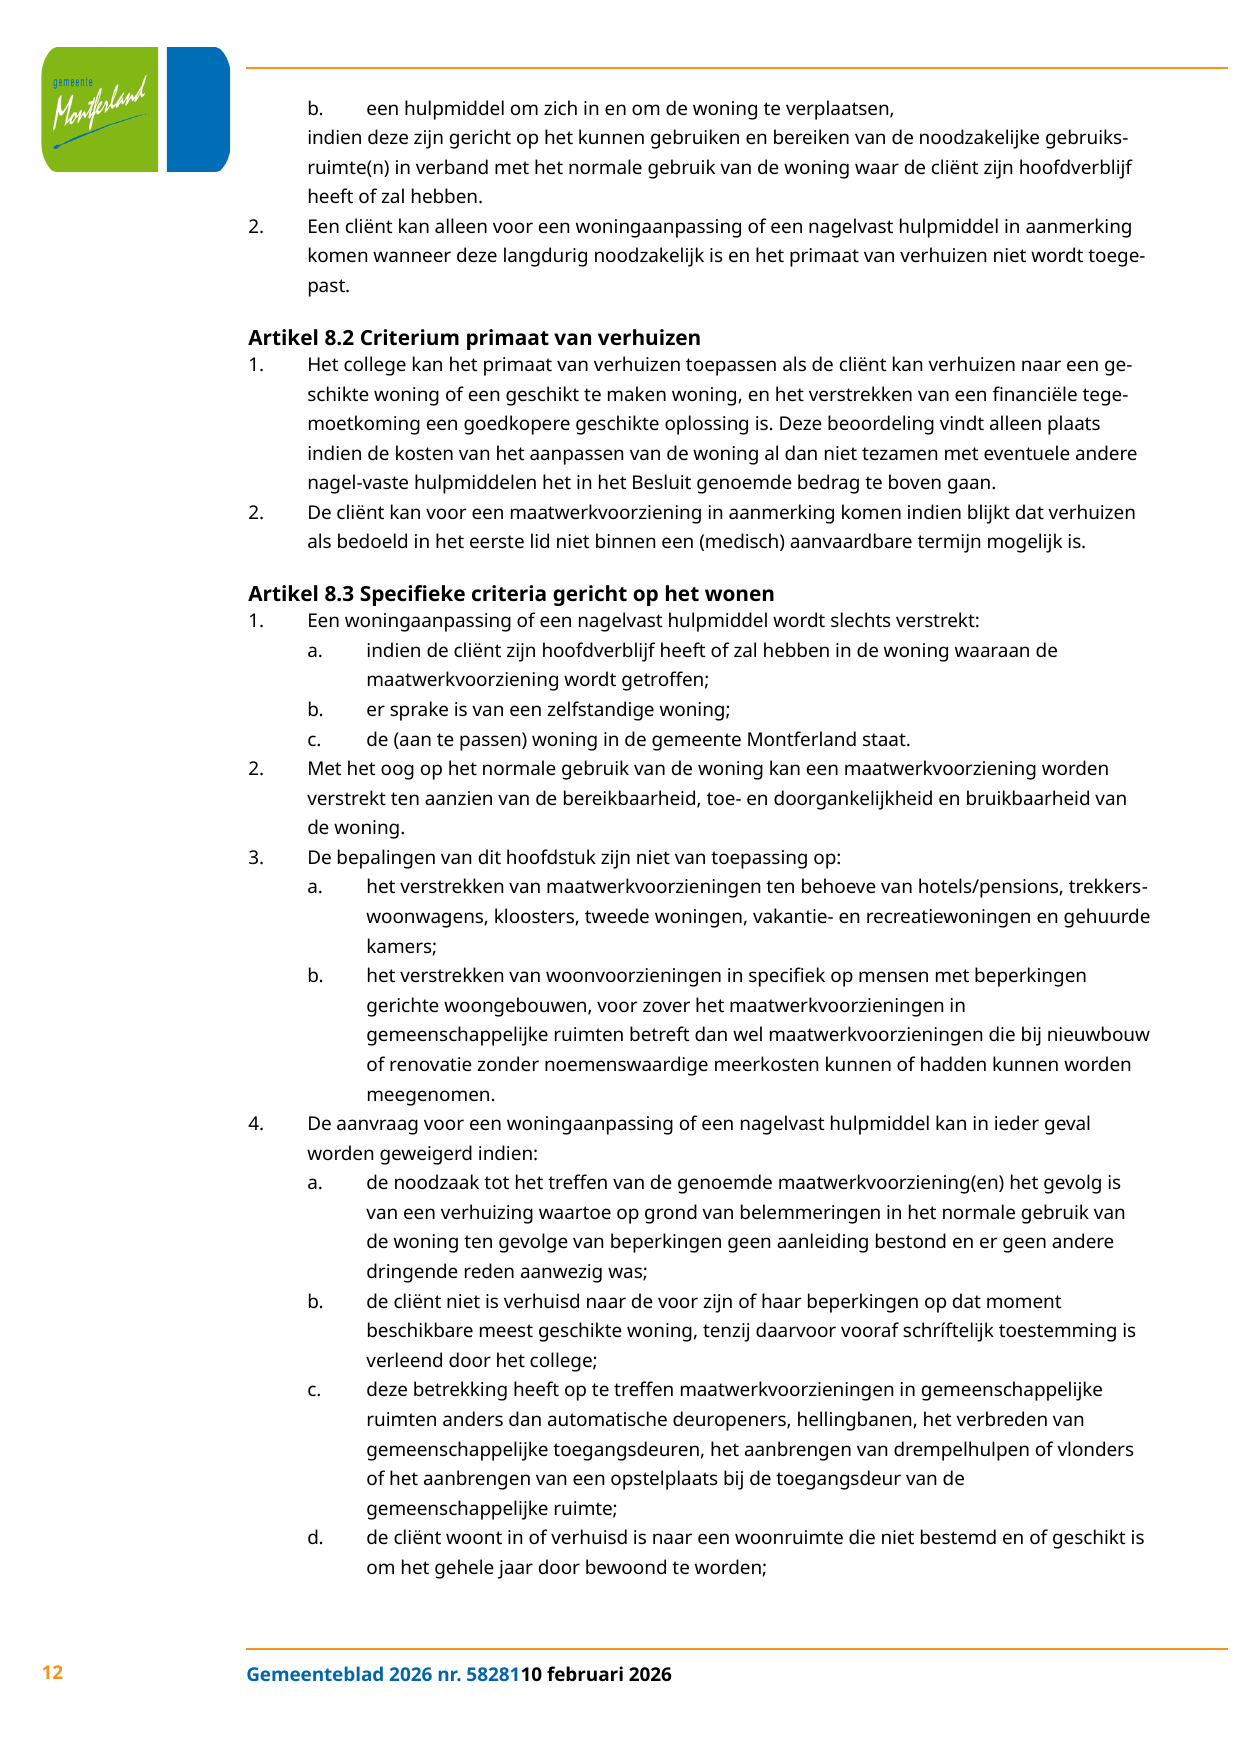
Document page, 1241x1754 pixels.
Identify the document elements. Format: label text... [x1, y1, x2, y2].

text Artikel 8.2 Criterium primaat van verhuizen [248, 323, 1152, 351]
list De bepalingen van dit hoofdstuk zijn niet van toepassing op: [248, 844, 1152, 870]
text Artikel 8.3 Specifieke criteria gericht op het wonen [248, 579, 1152, 607]
list het verstrekken van woonvoorzieningen in specifiek op mensen met beperkingen gerichte woongebouwen, voor zover het maatwerkvoorzieningen in gemeenschappelijke ruimten betreft dan wel maatwerkvoorzieningen die bij nieuwbouw of renovatie zonder noemenswaardige meerkosten kunnen of hadden kunnen worden meegenomen. [307, 962, 1152, 1107]
picture [41, 47, 231, 172]
list er sprake is van een zelfstandige woning; [307, 696, 1152, 722]
list deze betrekking heeft op te treffen maatwerkvoorzieningen in gemeenschappelijke ruimten anders dan automatische deuropeners, hellingbanen, het verbreden van gemeenschappelijke toegangsdeuren, het aanbrengen van drempelhulpen of vlonders of het aanbrengen van een opstelplaats bij de toegangsdeur van de gemeenschappelijke ruimte; [307, 1377, 1152, 1521]
list de cliënt woont in of verhuisd is naar een woonruimte die niet bestemd en of geschikt is om het gehele jaar door bewoond te worden; [307, 1524, 1152, 1580]
list De aanvraag voor een woningaanpassing of een nagelvast hulpmiddel kan in ieder geval worden geweigerd indien: [248, 1110, 1152, 1166]
list indien de cliënt zijn hoofdverblijf heeft of zal hebben in de woning waaraan de maatwerkvoorziening wordt getroffen; [307, 637, 1152, 692]
list Een woningaanpassing of een nagelvast hulpmiddel wordt slechts verstrekt: [248, 607, 1152, 633]
list het verstrekken van maatwerkvoorzieningen ten behoeve van hotels/pensions, trekkers­woonwagens, kloosters, tweede woningen, vakantie- en recreatiewoningen en gehuurde kamers; [307, 874, 1152, 959]
list de (aan te passen) woning in de gemeente Montferland staat. [307, 726, 1152, 752]
list een hulpmiddel om zich in en om de woning te verplaatsen, [307, 95, 1152, 121]
list Een cliënt kan alleen voor een woningaanpassing of een nagelvast hulpmiddel in aanmerking komen wanneer deze langdurig noodzakelijk is en het primaat van verhuizen niet wordt toege-past. [248, 213, 1152, 298]
list de noodzaak tot het treffen van de genoemde maatwerkvoorziening(en) het gevolg is van een verhuizing waartoe op grond van belemmeringen in het normale gebruik van de woning ten gevolge van beperkingen geen aanleiding bestond en er geen andere dringende reden aanwezig was; [307, 1169, 1152, 1284]
list de cliënt niet is verhuisd naar de voor zijn of haar beperkingen op dat moment beschikbare meest geschikte woning, tenzij daarvoor vooraf schríftelijk toestemming is verleend door het college; [307, 1288, 1152, 1373]
list Het college kan het primaat van verhuizen toepassen als de cliënt kan verhuizen naar een ge-schikte woning of een geschikt te maken woning, en het verstrekken van een financiële tege-moetkoming een goedkopere geschikte oplossing is. Deze beoordeling vindt alleen plaats indien de kosten van het aanpassen van de woning al dan niet tezamen met eventuele andere nagel-vaste hulpmiddelen het in het Besluit genoemde bedrag te boven gaan. [248, 351, 1152, 495]
list indien deze zijn gericht op het kunnen gebruiken en bereiken van de noodzakelijke gebruiks-ruimte(n) in verband met het normale gebruik van de woning waar de cliënt zijn hoofdverblijf heeft of zal hebben. [248, 124, 1152, 209]
list Met het oog op het normale gebruik van de woning kan een maatwerkvoorziening worden verstrekt ten aanzien van de bereikbaarheid, toe- en doorgankelijkheid en bruikbaarheid van de woning. [248, 755, 1152, 840]
list De cliënt kan voor een maatwerkvoorziening in aanmerking komen indien blijkt dat verhuizen als bedoeld in het eerste lid niet binnen een (medisch) aanvaardbare termijn mogelijk is. [248, 499, 1152, 554]
